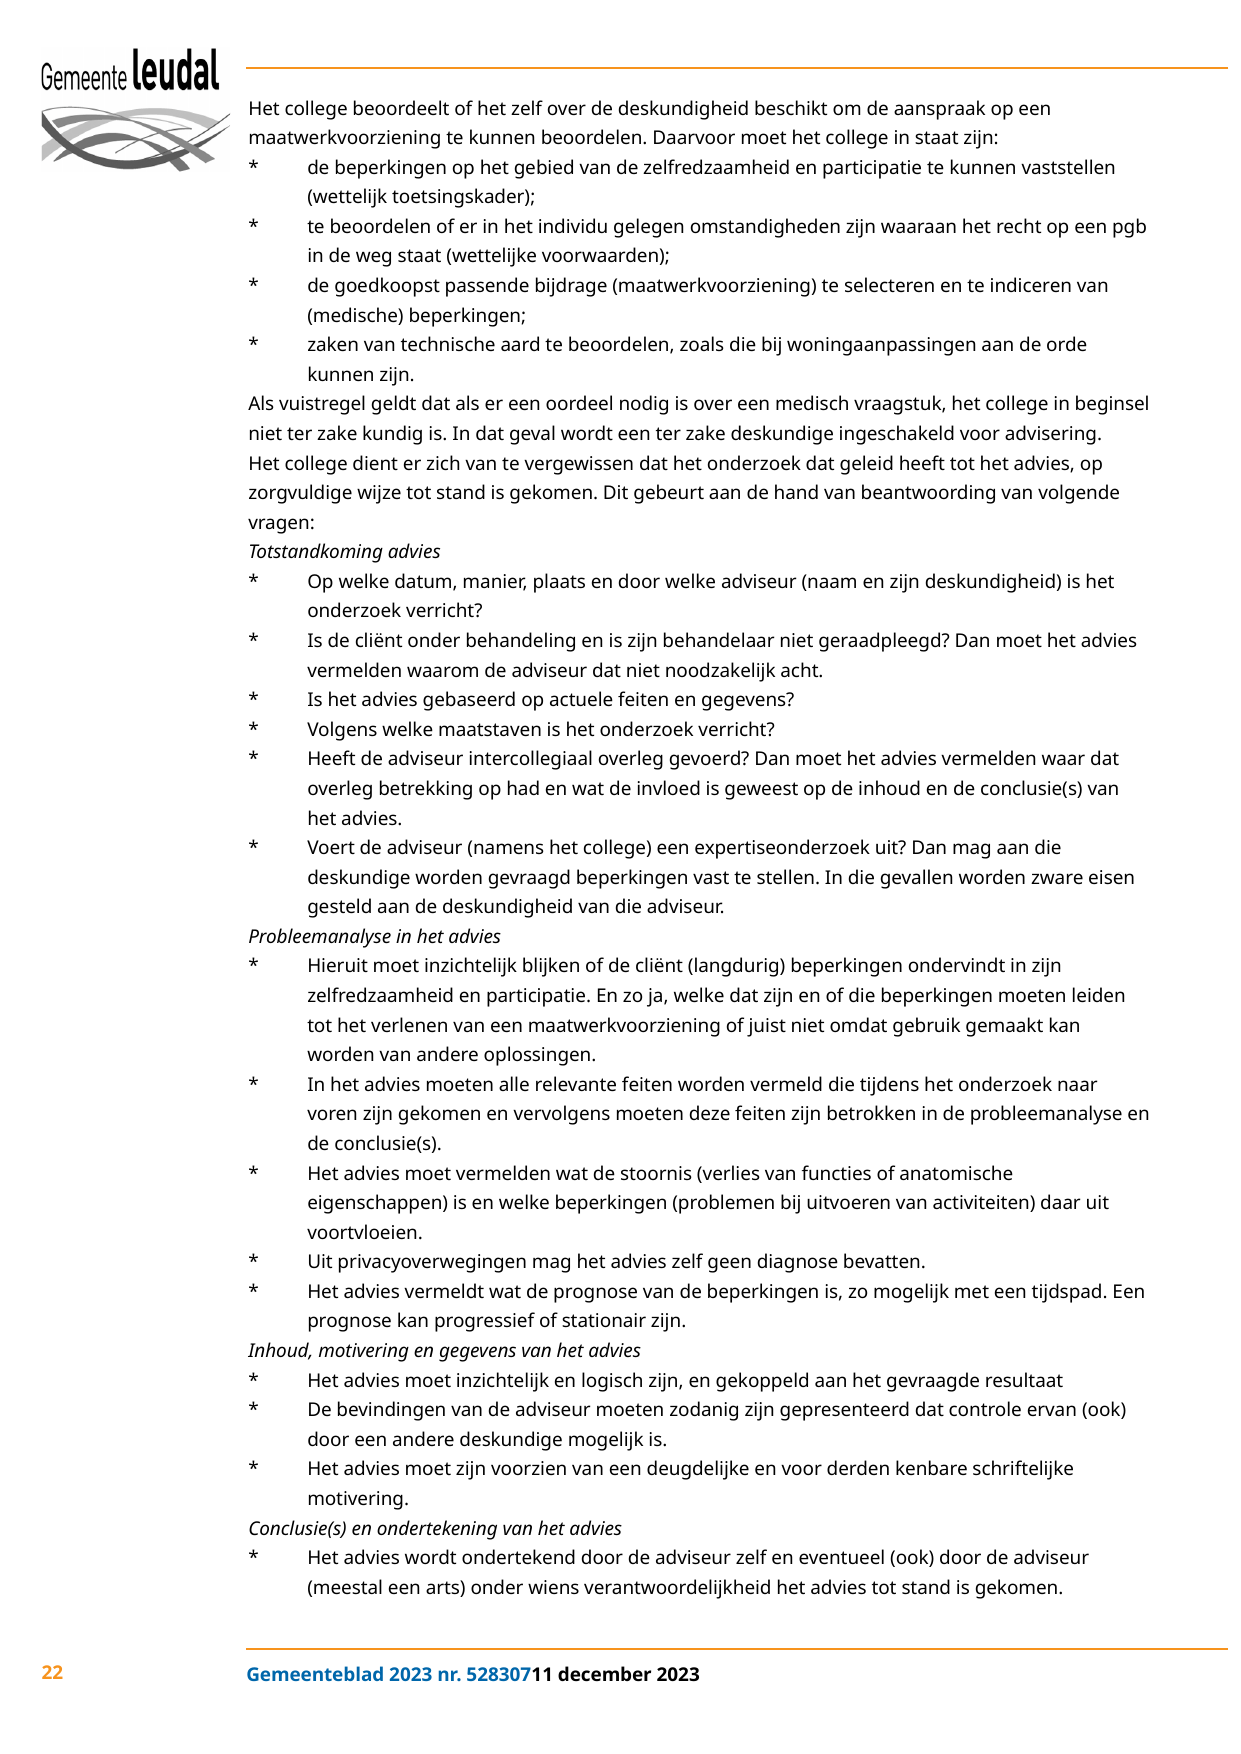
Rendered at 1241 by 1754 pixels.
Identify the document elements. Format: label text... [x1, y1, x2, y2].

list de goedkoopst passende bijdrage (maatwerkvoorziening) te selecteren en te indiceren van (medische) beperkingen; [248, 272, 1152, 328]
text Probleemanalyse in het advies [248, 923, 1152, 949]
list Het advies moet inzichtelijk en logisch zijn, en gekoppeld aan het gevraagde resultaat [248, 1367, 1152, 1393]
list Het advies moet vermelden wat de stoornis (verlies van functies of anatomische eigenschappen) is en welke beperkingen (problemen bij uitvoeren van activiteiten) daar uit voortvloeien. [248, 1160, 1152, 1245]
list Hieruit moet inzichtelijk blijken of de cliënt (langdurig) beperkingen ondervindt in zijn zelfredzaamheid en participatie. En zo ja, welke dat zijn en of die beperkingen moeten leiden tot het verlenen van een maatwerkvoorziening of juist niet omdat gebruik gemaakt kan worden van andere oplossingen. [248, 953, 1152, 1067]
picture [41, 47, 231, 172]
list Op welke datum, manier, plaats en door welke adviseur (naam en zijn deskundigheid) is het onderzoek verricht? [248, 568, 1152, 623]
list Is het advies gebaseerd op actuele feiten en gegevens? [248, 686, 1152, 712]
text Als vuistregel geldt dat als er een oordeel nodig is over een medisch vraagstuk, het college in beginsel niet ter zake kundig is. In dat geval wordt een ter zake deskundige ingeschakeld voor advisering. [248, 391, 1152, 446]
list De bevindingen van de adviseur moeten zodanig zijn gepresenteerd dat controle ervan (ook) door een andere deskundige mogelijk is. [248, 1396, 1152, 1452]
text Het college beoordeelt of het zelf over de deskundigheid beschikt om de aanspraak op een maatwerkvoorziening te kunnen beoordelen. Daarvoor moet het college in staat zijn: [248, 95, 1152, 150]
list te beoordelen of er in het individu gelegen omstandigheden zijn waaraan het recht op een pgb in de weg staat (wettelijke voorwaarden); [248, 213, 1152, 268]
text Conclusie(s) en ondertekening van het advies [248, 1515, 1152, 1541]
list Voert de adviseur (namens het college) een expertiseonderzoek uit? Dan mag aan die deskundige worden gevraagd beperkingen vast te stellen. In die gevallen worden zware eisen gesteld aan de deskundigheid van die adviseur. [248, 834, 1152, 919]
list zaken van technische aard te beoordelen, zoals die bij woningaanpassingen aan de orde kunnen zijn. [248, 331, 1152, 387]
list Heeft de adviseur intercollegiaal overleg gevoerd? Dan moet het advies vermelden waar dat overleg betrekking op had en wat de invloed is geweest op de inhoud en de conclusie(s) van het advies. [248, 746, 1152, 831]
list Het advies wordt ondertekend door de adviseur zelf en eventueel (ook) door de adviseur (meestal een arts) onder wiens verantwoordelijkheid het advies tot stand is gekomen. [248, 1544, 1152, 1600]
list Is de cliënt onder behandeling en is zijn behandelaar niet geraadpleegd? Dan moet het advies vermelden waarom de adviseur dat niet noodzakelijk acht. [248, 627, 1152, 683]
list Volgens welke maatstaven is het onderzoek verricht? [248, 716, 1152, 742]
list In het advies moeten alle relevante feiten worden vermeld die tijdens het onderzoek naar voren zijn gekomen en vervolgens moeten deze feiten zijn betrokken in de probleemanalyse en de conclusie(s). [248, 1071, 1152, 1156]
list Het advies vermeldt wat de prognose van de beperkingen is, zo mogelijk met een tijdspad. Een prognose kan progressief of stationair zijn. [248, 1278, 1152, 1333]
list de beperkingen op het gebied van de zelfredzaamheid en participatie te kunnen vaststellen (wettelijk toetsingskader); [248, 154, 1152, 209]
text Inhoud, motivering en gegevens van het advies [248, 1337, 1152, 1363]
text Het college dient er zich van te vergewissen dat het onderzoek dat geleid heeft tot het advies, op zorgvuldige wijze tot stand is gekomen. Dit gebeurt aan de hand van beantwoording van volgende vragen: [248, 450, 1152, 535]
list Uit privacyoverwegingen mag het advies zelf geen diagnose bevatten. [248, 1248, 1152, 1274]
text Totstandkoming advies [248, 538, 1152, 564]
list Het advies moet zijn voorzien van een deugdelijke en voor derden kenbare schriftelijke motivering. [248, 1456, 1152, 1511]
